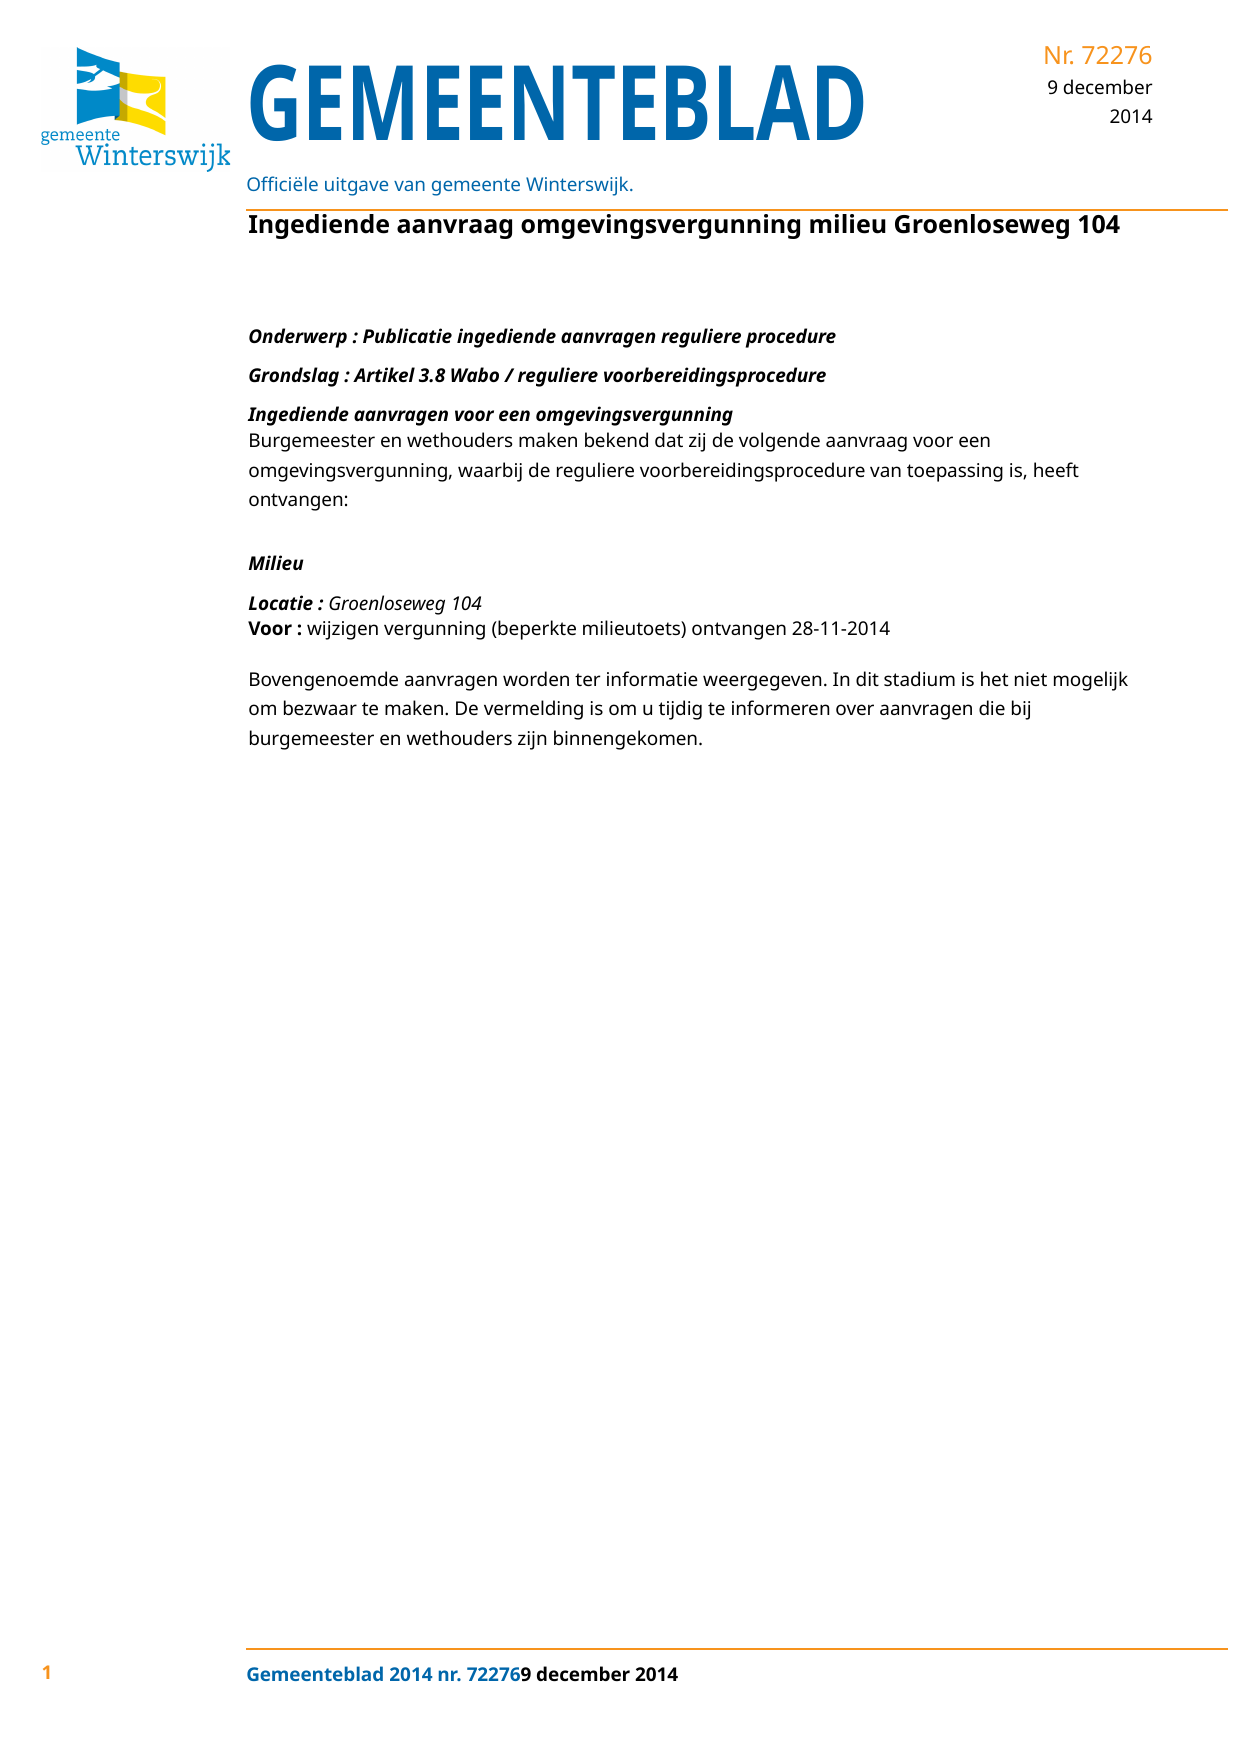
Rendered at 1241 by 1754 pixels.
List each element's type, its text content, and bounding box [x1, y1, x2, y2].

text Burgemeester en wethouders maken bekend dat zij de volgende aanvraag voor een omgevingsvergunning, waarbij de reguliere voorbereidingsprocedure van toepassing is, heeft ontvangen: [248, 427, 1152, 512]
text Ingediende aanvragen voor een omgevingsvergunning [248, 402, 1152, 427]
text Milieu [248, 551, 1152, 576]
text Grondslag : Artikel 3.8 Wabo / reguliere voorbereidingsprocedure [248, 362, 1152, 388]
picture [225, 153, 231, 162]
text Ingediende aanvraag omgevingsvergunning milieu Groenloseweg 104 [248, 211, 1152, 241]
text Bovengenoemde aanvragen worden ter informatie weergegeven. In dit stadium is het niet mogelijk om bezwaar te maken. De vermelding is om u tijdig te informeren over aanvragen die bij burgemeester en wethouders zijn binnengekomen. [248, 666, 1152, 751]
text Locatie : Groenloseweg 104 [248, 590, 1152, 616]
text Voor : wijzigen vergunning (beperkte milieutoets) ontvangen 28-11-2014 [248, 616, 1152, 641]
text Onderwerp : Publicatie ingediende aanvragen reguliere procedure [248, 323, 1152, 349]
picture [41, 47, 231, 172]
